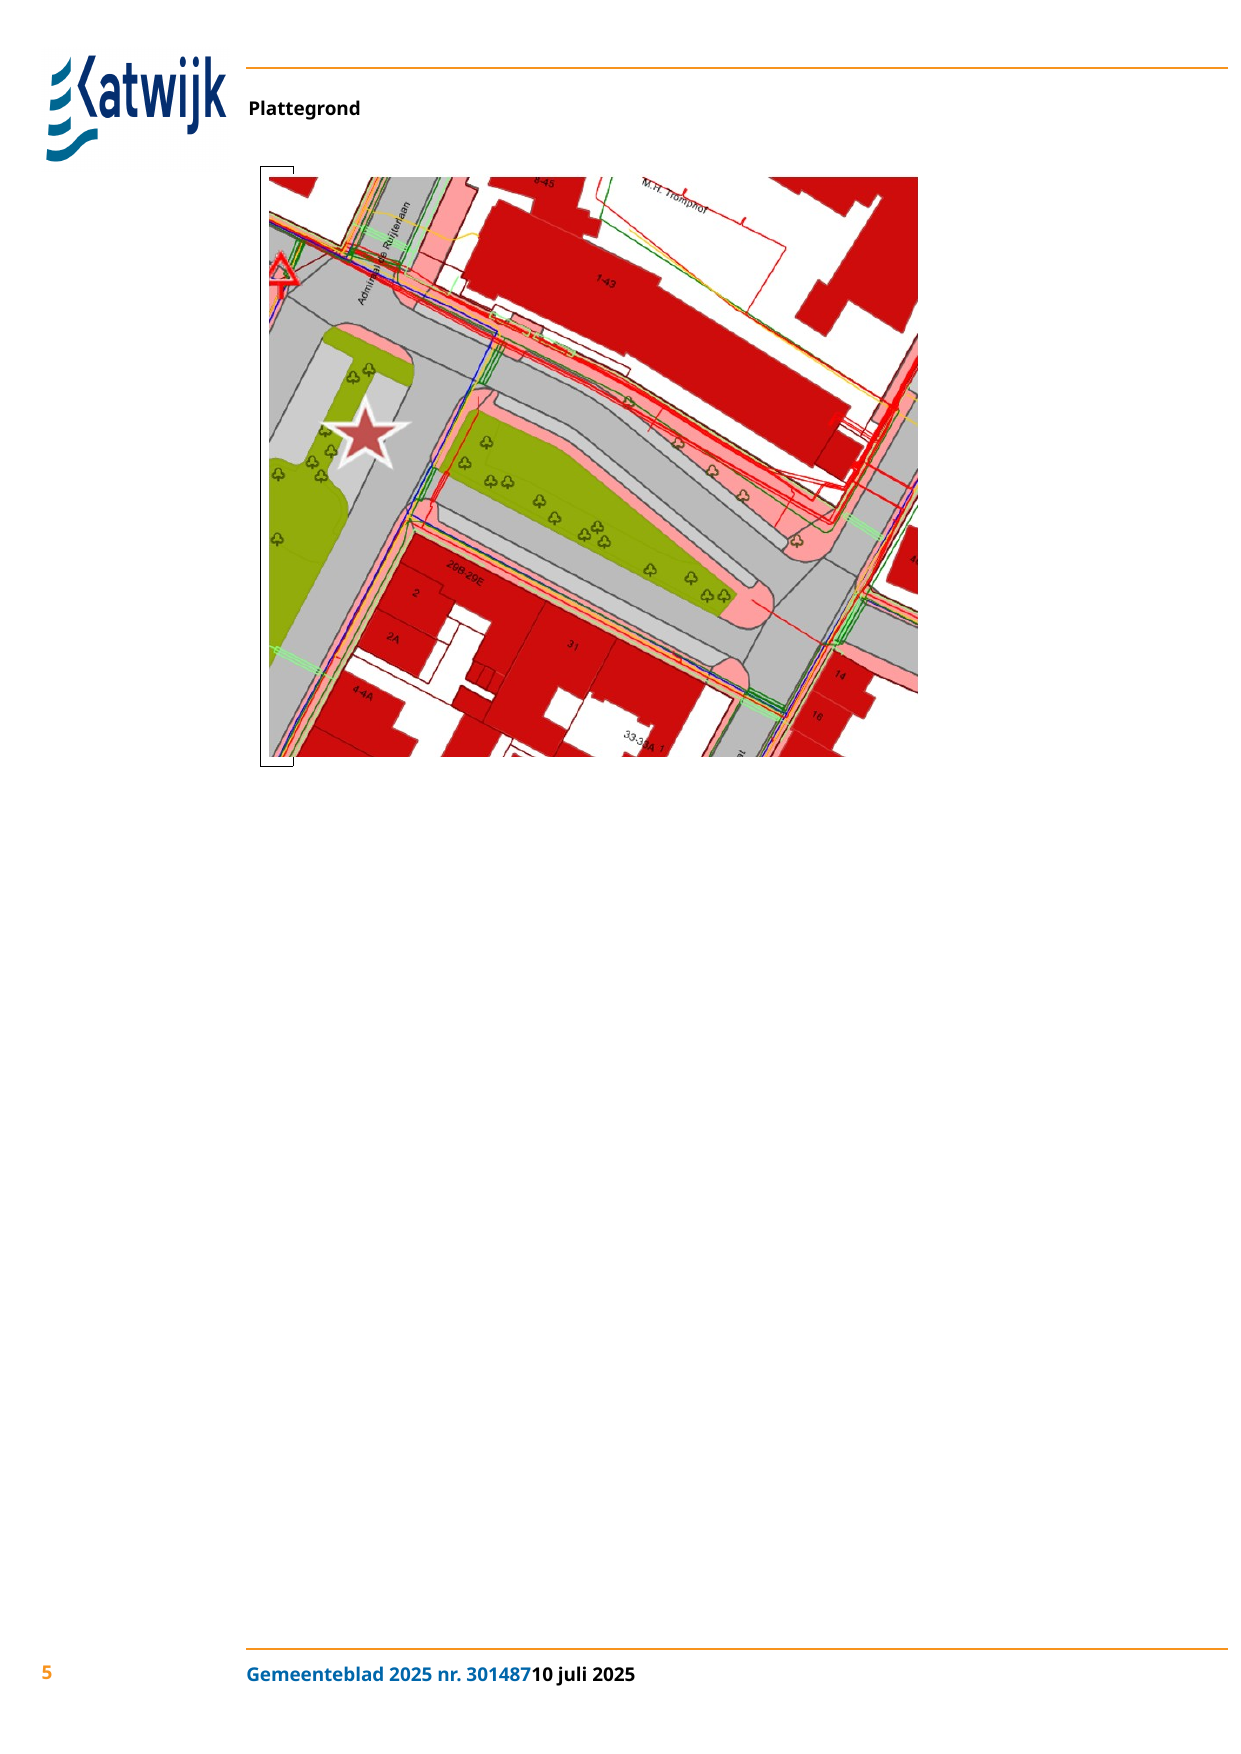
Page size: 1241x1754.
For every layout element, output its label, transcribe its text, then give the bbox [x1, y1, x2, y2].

picture [41, 47, 231, 172]
picture [268, 174, 919, 757]
text Plattegrond [248, 95, 1152, 121]
